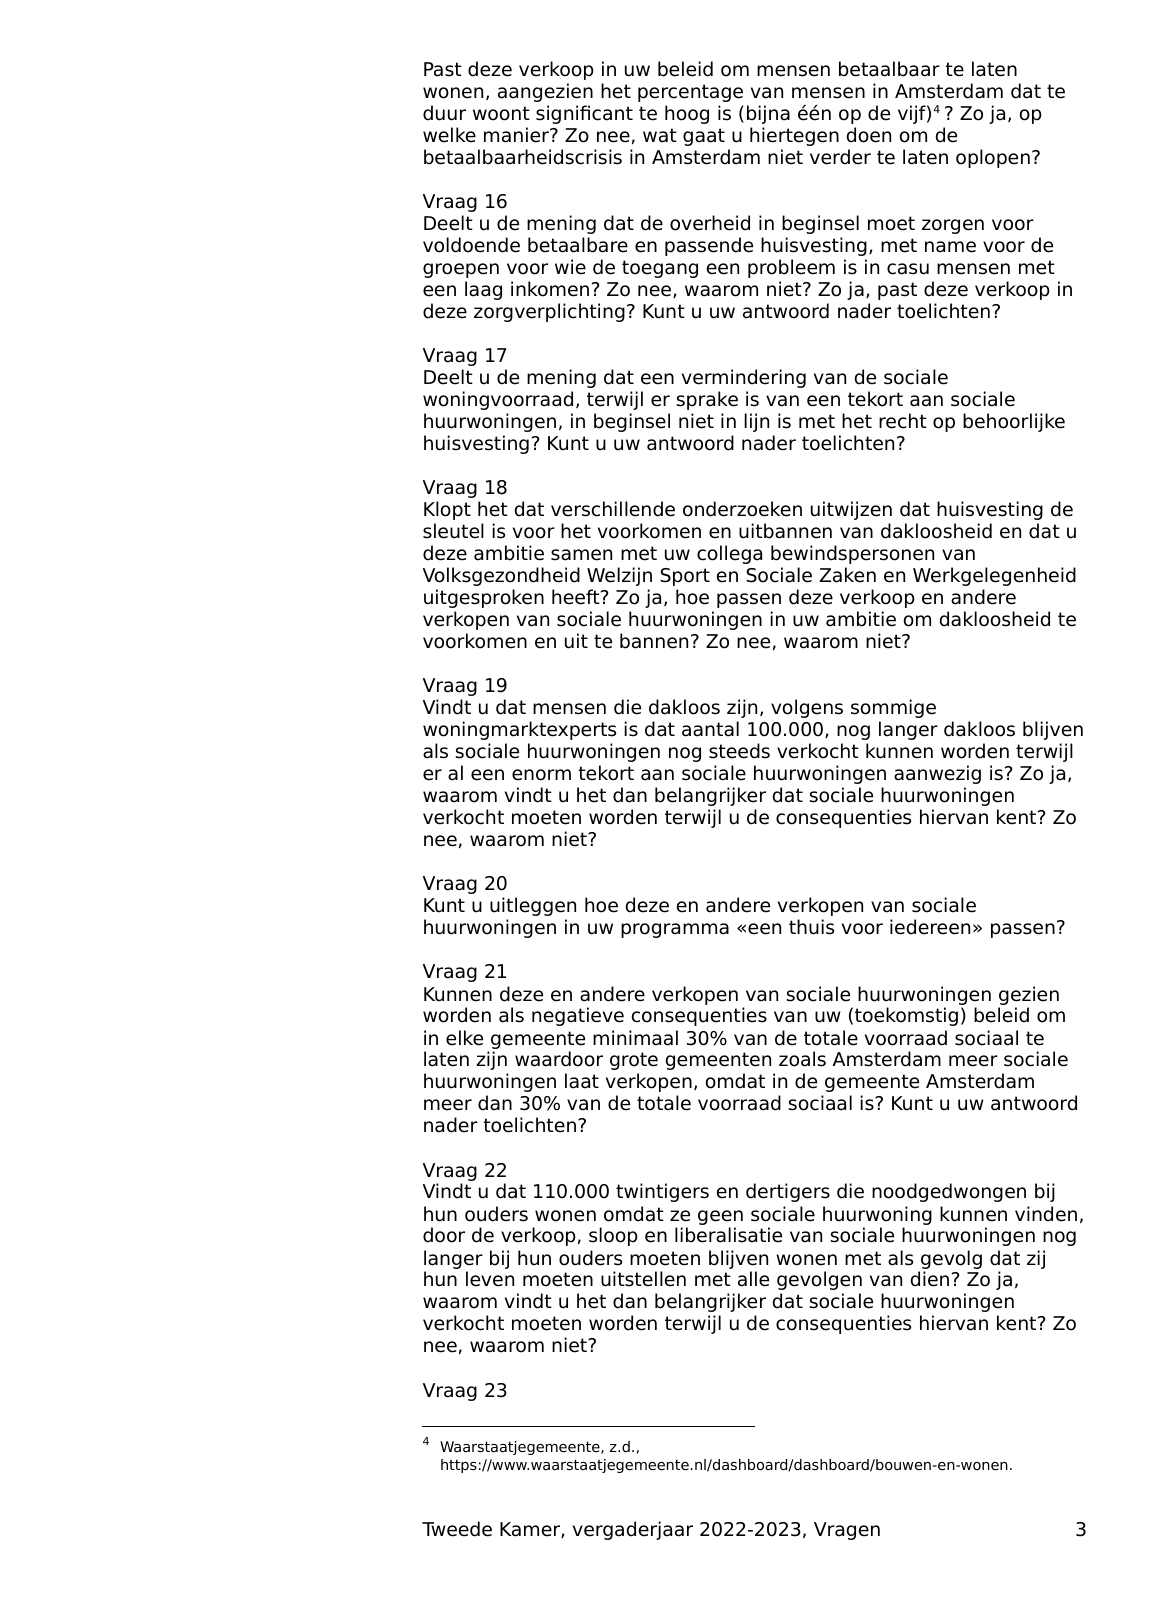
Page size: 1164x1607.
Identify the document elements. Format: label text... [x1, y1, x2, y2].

text Deelt u de mening dat de overheid in beginsel moet zorgen voor voldoende betaalbare en passende huisvesting, met name voor de groepen voor wie de toegang een probleem is in casu mensen met een laag inkomen? Zo nee, waarom niet? Zo ja, past deze verkoop in deze zorgverplichting? Kunt u uw antwoord nader toelichten? [422, 213, 1087, 323]
text Vraag 18 [422, 477, 1087, 499]
text Vraag 21 [422, 961, 1087, 983]
text Vraag 20 [422, 873, 1087, 895]
text Vraag 23 [422, 1379, 1087, 1401]
text Waarstaatjegemeente, z.d., https://www.waarstaatjegemeente.nl/dashboard/dashboard/bouwen-en-wonen. [422, 1435, 1087, 1474]
text Kunnen deze en andere verkopen van sociale huurwoningen gezien worden als negatieve consequenties van uw (toekomstig) beleid om in elke gemeente minimaal 30% van de totale voorraad sociaal te laten zijn waardoor grote gemeenten zoals Amsterdam meer sociale huurwoningen laat verkopen, omdat in de gemeente Amsterdam meer dan 30% van de totale voorraad sociaal is? Kunt u uw antwoord nader toelichten? [422, 983, 1087, 1137]
text Vindt u dat 110.000 twintigers en dertigers die noodgedwongen bij hun ouders wonen omdat ze geen sociale huurwoning kunnen vinden, door de verkoop, sloop en liberalisatie van sociale huurwoningen nog langer bij hun ouders moeten blijven wonen met als gevolg dat zij hun leven moeten uitstellen met alle gevolgen van dien? Zo ja, waarom vindt u het dan belangrijker dat sociale huurwoningen verkocht moeten worden terwijl u de consequenties hiervan kent? Zo nee, waarom niet? [422, 1181, 1087, 1357]
text Klopt het dat verschillende onderzoeken uitwijzen dat huisvesting de sleutel is voor het voorkomen en uitbannen van dakloosheid en dat u deze ambitie samen met uw collega bewindspersonen van Volksgezondheid Welzijn Sport en Sociale Zaken en Werkgelegenheid uitgesproken heeft? Zo ja, hoe passen deze verkoop en andere verkopen van sociale huurwoningen in uw ambitie om dakloosheid te voorkomen en uit te bannen? Zo nee, waarom niet? [422, 499, 1087, 653]
text Vindt u dat mensen die dakloos zijn, volgens sommige woningmarktexperts is dat aantal 100.000, nog langer dakloos blijven als sociale huurwoningen nog steeds verkocht kunnen worden terwijl er al een enorm tekort aan sociale huurwoningen aanwezig is? Zo ja, waarom vindt u het dan belangrijker dat sociale huurwoningen verkocht moeten worden terwijl u de consequenties hiervan kent? Zo nee, waarom niet? [422, 697, 1087, 851]
text Kunt u uitleggen hoe deze en andere verkopen van sociale huurwoningen in uw programma «een thuis voor iedereen» passen? [422, 895, 1087, 939]
text Past deze verkoop in uw beleid om mensen betaalbaar te laten wonen, aangezien het percentage van mensen in Amsterdam dat te duur woont significant te hoog is (bijna één op de vijf)? Zo ja, op welke manier? Zo nee, wat gaat u hiertegen doen om de betaalbaarheidscrisis in Amsterdam niet verder te laten oplopen? [422, 59, 1087, 169]
text Vraag 16 [422, 191, 1087, 213]
text Vraag 19 [422, 675, 1087, 697]
text Deelt u de mening dat een vermindering van de sociale woningvoorraad, terwijl er sprake is van een tekort aan sociale huurwoningen, in beginsel niet in lijn is met het recht op behoorlijke huisvesting? Kunt u uw antwoord nader toelichten? [422, 367, 1087, 455]
text Vraag 22 [422, 1159, 1087, 1181]
text Vraag 17 [422, 345, 1087, 367]
